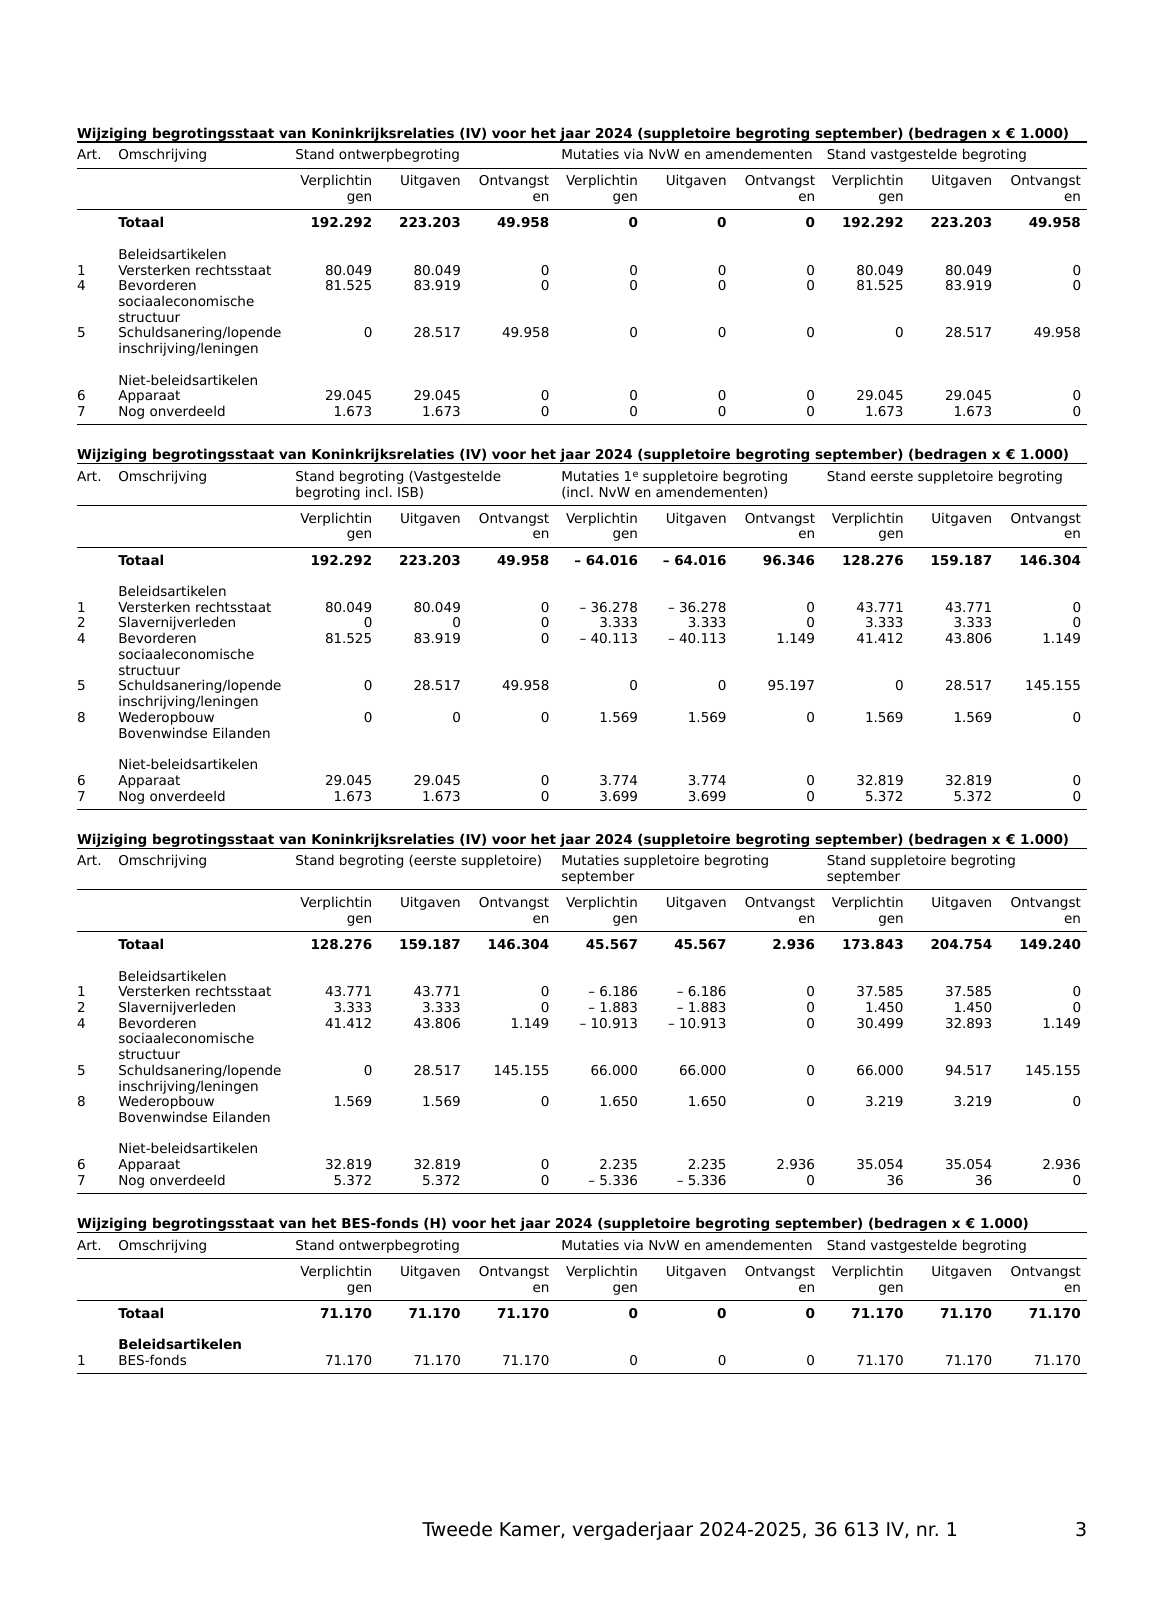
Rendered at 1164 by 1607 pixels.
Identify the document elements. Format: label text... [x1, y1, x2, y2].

table_cell 37.585 [821, 984, 909, 1000]
table_cell 49.958 [998, 325, 1087, 357]
table_cell [289, 1141, 378, 1157]
table_cell [644, 968, 732, 984]
table_cell 80.049 [289, 262, 378, 278]
table_cell 0 [555, 278, 644, 325]
table_cell 146.304 [466, 932, 555, 953]
table_cell [378, 1321, 466, 1337]
table_cell 71.170 [909, 1301, 998, 1321]
table_cell [289, 568, 378, 584]
table_cell 0 [289, 710, 378, 741]
table_cell 0 [644, 1301, 732, 1321]
table_cell Uitgaven [378, 506, 466, 547]
table_cell [555, 373, 644, 388]
table_cell [732, 247, 821, 262]
table_cell 28.517 [909, 325, 998, 357]
table_cell 5.372 [289, 1173, 378, 1193]
table_cell – 1.883 [555, 1000, 644, 1016]
table_cell 3.333 [289, 1000, 378, 1016]
table_cell Slavernijverleden [112, 1000, 289, 1016]
table_cell 1.149 [732, 631, 821, 678]
table_cell [998, 357, 1087, 372]
table_cell [378, 584, 466, 599]
table_cell 0 [466, 388, 555, 404]
table_cell Art. [77, 464, 112, 505]
table_cell – 6.186 [555, 984, 644, 1000]
table_cell [644, 231, 732, 247]
table_cell 35.054 [909, 1157, 998, 1173]
table_cell 71.170 [378, 1353, 466, 1373]
table_cell 0 [732, 1173, 821, 1193]
table_cell Ontvangsten [998, 890, 1087, 931]
table_cell [77, 548, 112, 568]
table_cell Schuldsanering/lopende inschrijving/leningen [112, 678, 289, 710]
table_cell 66.000 [555, 1063, 644, 1094]
table_cell [732, 741, 821, 757]
table_cell 7 [77, 404, 112, 424]
table_cell 49.958 [466, 325, 555, 357]
table_cell [909, 741, 998, 757]
table_cell [821, 1337, 909, 1353]
table_cell 0 [289, 678, 378, 710]
table_cell [555, 584, 644, 599]
table_cell 145.155 [998, 1063, 1087, 1094]
table_cell [732, 1321, 821, 1337]
table_cell 96.346 [732, 548, 821, 568]
table_cell [289, 247, 378, 262]
table_cell [289, 1337, 378, 1353]
table_cell [289, 231, 378, 247]
table_cell 80.049 [378, 600, 466, 615]
table_cell 3.774 [555, 773, 644, 788]
table_cell – 5.336 [555, 1173, 644, 1193]
table_cell Omschrijving [112, 143, 289, 167]
table_cell [644, 1141, 732, 1157]
table_cell [821, 584, 909, 599]
table_cell 0 [732, 404, 821, 424]
table_cell [378, 568, 466, 584]
table_cell 3.333 [909, 615, 998, 631]
table_cell 7 [77, 788, 112, 809]
table_cell Verplichtingen [821, 506, 909, 547]
table_cell 1.650 [644, 1094, 732, 1126]
table_cell 83.919 [378, 631, 466, 678]
table_cell [555, 741, 644, 757]
table_cell [555, 568, 644, 584]
table_cell Schuldsanering/lopende inschrijving/leningen [112, 1063, 289, 1094]
table_cell 0 [998, 404, 1087, 424]
table_cell 45.567 [555, 932, 644, 953]
table_cell Ontvangsten [732, 169, 821, 209]
table_cell Nog onverdeeld [112, 404, 289, 424]
table_cell [732, 968, 821, 984]
table_cell [821, 247, 909, 262]
table_cell [644, 357, 732, 372]
table_cell 0 [466, 631, 555, 678]
table_cell 0 [378, 615, 466, 631]
table_cell [378, 1337, 466, 1353]
table_cell 43.771 [821, 600, 909, 615]
table_cell [909, 757, 998, 773]
table_cell 29.045 [909, 388, 998, 404]
table_cell [909, 1126, 998, 1141]
table_cell 2.936 [998, 1157, 1087, 1173]
table_cell 71.170 [289, 1353, 378, 1373]
table_cell Ontvangsten [466, 890, 555, 931]
table_cell Stand vastgestelde begroting [821, 1233, 1087, 1258]
table_cell [466, 584, 555, 599]
table_cell Ontvangsten [466, 169, 555, 209]
table_cell [77, 932, 112, 953]
table_cell [644, 757, 732, 773]
table_cell [466, 231, 555, 247]
table_cell [998, 741, 1087, 757]
table_cell 0 [732, 984, 821, 1000]
table_cell [289, 357, 378, 372]
table_cell [466, 741, 555, 757]
table_cell [998, 584, 1087, 599]
table_cell 3.699 [644, 788, 732, 809]
table_cell 0 [466, 1094, 555, 1126]
table_cell Bevorderen sociaaleconomische structuur [112, 278, 289, 325]
table_cell Uitgaven [378, 1259, 466, 1300]
table_cell 29.045 [289, 773, 378, 788]
table_cell 81.525 [289, 631, 378, 678]
table_cell [998, 1337, 1087, 1353]
table_cell 5 [77, 1063, 112, 1094]
table_cell [821, 373, 909, 388]
table_cell 0 [555, 210, 644, 231]
table_cell [466, 373, 555, 388]
table_cell 146.304 [998, 548, 1087, 568]
table_cell 28.517 [378, 1063, 466, 1094]
table_cell [77, 1126, 112, 1141]
table_cell 3.333 [644, 615, 732, 631]
table_cell Nog onverdeeld [112, 1173, 289, 1193]
table_cell [77, 231, 112, 247]
table_cell Stand begroting (Vastgestelde begroting incl. ISB) [289, 464, 555, 505]
table_cell 41.412 [289, 1016, 378, 1063]
table_cell 0 [998, 262, 1087, 278]
table_cell 81.525 [821, 278, 909, 325]
table_cell Stand begroting (eerste suppletoire) [289, 849, 555, 889]
table_cell 0 [732, 1353, 821, 1373]
table_cell Verplichtingen [289, 890, 378, 931]
table_cell [77, 757, 112, 773]
table_cell 1 [77, 1353, 112, 1373]
table_cell 0 [378, 710, 466, 741]
table_cell 223.203 [909, 210, 998, 231]
table_cell 145.155 [998, 678, 1087, 710]
table_cell [112, 231, 289, 247]
table_cell [909, 231, 998, 247]
table_cell [378, 1126, 466, 1141]
table_cell 45.567 [644, 932, 732, 953]
table_cell 0 [555, 1353, 644, 1373]
table_cell [378, 231, 466, 247]
table_cell [821, 357, 909, 372]
table_cell [732, 1126, 821, 1141]
table_cell 0 [466, 278, 555, 325]
table_cell 28.517 [378, 325, 466, 357]
table_cell [555, 1337, 644, 1353]
table_cell 29.045 [289, 388, 378, 404]
table_cell 2 [77, 615, 112, 631]
table_cell Stand ontwerpbegroting [289, 143, 555, 167]
table_cell 1 [77, 600, 112, 615]
table_cell 0 [466, 773, 555, 788]
table_cell 0 [732, 788, 821, 809]
table_cell 0 [555, 1301, 644, 1321]
table_cell 0 [998, 773, 1087, 788]
table_cell 3.333 [555, 615, 644, 631]
table_cell 0 [998, 1000, 1087, 1016]
table_cell [466, 968, 555, 984]
table_cell Ontvangsten [466, 506, 555, 547]
table_cell [77, 373, 112, 388]
table_cell [112, 169, 289, 209]
table_cell Totaal [112, 548, 289, 568]
table_header Wijziging begrotingsstaat van Koninkrijksrelaties (IV) voor het jaar 2024 (suppletoire begroting september) (bedragen x € 1.000) [77, 126, 1087, 141]
table_cell Slavernijverleden [112, 615, 289, 631]
table_cell Beleidsartikelen [112, 1337, 289, 1353]
table_cell [998, 231, 1087, 247]
table_cell [466, 1141, 555, 1157]
table_cell [998, 1321, 1087, 1337]
table_cell 2.235 [555, 1157, 644, 1173]
table_cell – 1.883 [644, 1000, 732, 1016]
table_cell Verplichtingen [555, 506, 644, 547]
table_cell 0 [555, 325, 644, 357]
table_cell – 10.913 [555, 1016, 644, 1063]
table_cell [644, 953, 732, 968]
table_cell [821, 568, 909, 584]
table_cell [555, 953, 644, 968]
table_cell Mutaties via NvW en amendementen [555, 143, 821, 167]
table_cell 0 [466, 404, 555, 424]
table_cell [77, 169, 112, 209]
table_cell Ontvangsten [732, 1259, 821, 1300]
table_cell 0 [289, 1063, 378, 1094]
table_cell 1.450 [909, 1000, 998, 1016]
table_cell [998, 568, 1087, 584]
table_cell 0 [644, 210, 732, 231]
table_cell [555, 247, 644, 262]
table_cell 43.771 [289, 984, 378, 1000]
table_cell 71.170 [289, 1301, 378, 1321]
table_cell [466, 357, 555, 372]
table_cell 0 [732, 1000, 821, 1016]
table_cell 71.170 [998, 1353, 1087, 1373]
table_cell 0 [466, 600, 555, 615]
table_cell 94.517 [909, 1063, 998, 1094]
table_cell 3.219 [821, 1094, 909, 1126]
table_cell [732, 757, 821, 773]
table_cell 1.673 [821, 404, 909, 424]
table_header Wijziging begrotingsstaat van Koninkrijksrelaties (IV) voor het jaar 2024 (suppletoire begroting september) (bedragen x € 1.000) [77, 832, 1087, 847]
table_cell 43.771 [909, 600, 998, 615]
table_cell 81.525 [289, 278, 378, 325]
table_cell 0 [732, 1301, 821, 1321]
table_cell [909, 1337, 998, 1353]
table_cell 29.045 [821, 388, 909, 404]
table_cell 159.187 [378, 932, 466, 953]
table_cell 192.292 [289, 210, 378, 231]
table_cell [644, 1126, 732, 1141]
table_cell [77, 1321, 112, 1337]
table_cell BES-fonds [112, 1353, 289, 1373]
table_cell Niet-beleidsartikelen [112, 757, 289, 773]
table_cell [998, 373, 1087, 388]
table_cell Omschrijving [112, 464, 289, 505]
table_cell Totaal [112, 1301, 289, 1321]
table_cell Totaal [112, 932, 289, 953]
table_cell 128.276 [289, 932, 378, 953]
table_cell 3.333 [821, 615, 909, 631]
table_cell [77, 741, 112, 757]
table_cell 49.958 [998, 210, 1087, 231]
table_cell Uitgaven [644, 506, 732, 547]
table_cell 5 [77, 325, 112, 357]
table_cell 1.650 [555, 1094, 644, 1126]
table_cell 95.197 [732, 678, 821, 710]
table_cell 4 [77, 631, 112, 678]
table_cell 80.049 [289, 600, 378, 615]
table_cell 71.170 [466, 1301, 555, 1321]
table_cell 28.517 [378, 678, 466, 710]
table_cell Uitgaven [909, 506, 998, 547]
table_cell 0 [998, 278, 1087, 325]
table_cell 0 [732, 615, 821, 631]
table_cell 8 [77, 1094, 112, 1126]
table_cell 66.000 [644, 1063, 732, 1094]
table_cell [555, 357, 644, 372]
table_cell [998, 968, 1087, 984]
table_cell [909, 357, 998, 372]
table_cell 145.155 [466, 1063, 555, 1094]
table_cell Stand suppletoire begroting september [821, 849, 1087, 889]
table_cell [644, 568, 732, 584]
table_cell 71.170 [998, 1301, 1087, 1321]
table_cell [77, 210, 112, 231]
table_cell 4 [77, 278, 112, 325]
table_cell 32.819 [821, 773, 909, 788]
table_cell [77, 568, 112, 584]
table_cell 49.958 [466, 548, 555, 568]
table_cell [998, 1141, 1087, 1157]
table_cell Verplichtingen [821, 1259, 909, 1300]
table_cell [909, 584, 998, 599]
table_cell [378, 757, 466, 773]
table_cell 0 [644, 278, 732, 325]
table_cell 3.774 [644, 773, 732, 788]
table_cell 28.517 [909, 678, 998, 710]
table_cell Art. [77, 1233, 112, 1258]
table_cell 66.000 [821, 1063, 909, 1094]
table_cell 0 [732, 262, 821, 278]
table_cell 0 [821, 325, 909, 357]
table_cell 3.219 [909, 1094, 998, 1126]
table_cell 80.049 [378, 262, 466, 278]
table_cell 6 [77, 1157, 112, 1173]
table_cell [732, 357, 821, 372]
table_cell [77, 1259, 289, 1300]
table_cell [909, 373, 998, 388]
table_cell 0 [732, 388, 821, 404]
table_cell 2.936 [732, 932, 821, 953]
table_cell 128.276 [821, 548, 909, 568]
table_cell 0 [644, 404, 732, 424]
table_cell [732, 953, 821, 968]
table_cell 2 [77, 1000, 112, 1016]
table_cell [466, 953, 555, 968]
table_cell 0 [644, 388, 732, 404]
table_cell Verplichtingen [289, 506, 378, 547]
table_cell [821, 1141, 909, 1157]
table_cell 1.569 [909, 710, 998, 741]
table_cell – 40.113 [644, 631, 732, 678]
table_cell 3.333 [378, 1000, 466, 1016]
table_cell 6 [77, 388, 112, 404]
table_cell 0 [289, 325, 378, 357]
table_cell [909, 1321, 998, 1337]
table_cell Uitgaven [909, 169, 998, 209]
table_cell 0 [644, 1353, 732, 1373]
table_cell – 6.186 [644, 984, 732, 1000]
table_cell 0 [555, 678, 644, 710]
table_cell [821, 231, 909, 247]
table_cell 32.819 [909, 773, 998, 788]
table_cell Ontvangsten [732, 506, 821, 547]
table_cell 0 [998, 1173, 1087, 1193]
table_cell 0 [998, 984, 1087, 1000]
table_cell 223.203 [378, 548, 466, 568]
table_cell 0 [466, 1173, 555, 1193]
table_cell 1.569 [821, 710, 909, 741]
table_cell [378, 357, 466, 372]
table_cell 80.049 [821, 262, 909, 278]
table_cell Verplichtingen [555, 890, 644, 931]
table_cell 0 [998, 710, 1087, 741]
table_header Wijziging begrotingsstaat van het BES-fonds (H) voor het jaar 2024 (suppletoire begroting september) (bedragen x € 1.000) [77, 1216, 1087, 1232]
table_cell 71.170 [909, 1353, 998, 1373]
table_cell Apparaat [112, 1157, 289, 1173]
table_cell 37.585 [909, 984, 998, 1000]
table_cell [909, 1141, 998, 1157]
table_cell 6 [77, 773, 112, 788]
table_cell 0 [732, 210, 821, 231]
table_cell 1.673 [378, 788, 466, 809]
table_cell Niet-beleidsartikelen [112, 373, 289, 388]
table_cell 0 [732, 278, 821, 325]
table_cell 1.569 [378, 1094, 466, 1126]
table_cell Totaal [112, 210, 289, 231]
table_cell 0 [732, 1016, 821, 1063]
table_cell [378, 1141, 466, 1157]
table_cell Wederopbouw Bovenwindse Eilanden [112, 710, 289, 741]
table_cell [112, 568, 289, 584]
table_cell Mutaties via NvW en amendementen [555, 1233, 821, 1258]
table_cell 4 [77, 1016, 112, 1063]
table_cell 30.499 [821, 1016, 909, 1063]
table_cell 0 [466, 615, 555, 631]
table_cell Versterken rechtsstaat [112, 600, 289, 615]
table_cell [289, 1126, 378, 1141]
table_cell Art. [77, 849, 112, 889]
table_cell 0 [821, 678, 909, 710]
table_cell 0 [555, 388, 644, 404]
table_cell Beleidsartikelen [112, 247, 289, 262]
table_cell Wederopbouw Bovenwindse Eilanden [112, 1094, 289, 1126]
table_cell 35.054 [821, 1157, 909, 1173]
table_cell 0 [998, 388, 1087, 404]
table_cell [644, 247, 732, 262]
table_cell [732, 1141, 821, 1157]
table_cell [555, 968, 644, 984]
table_cell [112, 1126, 289, 1141]
table_cell [555, 1141, 644, 1157]
table_cell 192.292 [289, 548, 378, 568]
table_cell 5.372 [909, 788, 998, 809]
table_cell [555, 1321, 644, 1337]
table_cell 32.893 [909, 1016, 998, 1063]
table_cell [466, 1126, 555, 1141]
table_cell Verplichtingen [289, 169, 378, 209]
table_cell 0 [466, 710, 555, 741]
table_cell Ontvangsten [732, 890, 821, 931]
table_cell [644, 584, 732, 599]
table_cell [466, 1321, 555, 1337]
table_cell [112, 506, 289, 547]
table_cell [378, 741, 466, 757]
table_cell [998, 757, 1087, 773]
table_cell [644, 1337, 732, 1353]
table_cell 192.292 [821, 210, 909, 231]
table_cell 0 [289, 615, 378, 631]
table_cell 71.170 [821, 1353, 909, 1373]
table_cell Verplichtingen [821, 890, 909, 931]
table_cell 0 [466, 1000, 555, 1016]
table_cell 1 [77, 262, 112, 278]
table_cell [77, 247, 112, 262]
table_cell [289, 968, 378, 984]
table_cell [909, 968, 998, 984]
table_cell [821, 741, 909, 757]
table_cell Versterken rechtsstaat [112, 984, 289, 1000]
table_cell 1.673 [289, 788, 378, 809]
table_cell 83.919 [378, 278, 466, 325]
table_cell Ontvangsten [466, 1259, 555, 1300]
table_cell – 64.016 [644, 548, 732, 568]
table_cell 0 [644, 325, 732, 357]
table_cell Uitgaven [909, 1259, 998, 1300]
table_cell [732, 373, 821, 388]
table_cell – 64.016 [555, 548, 644, 568]
table_cell 0 [732, 773, 821, 788]
table_cell 71.170 [821, 1301, 909, 1321]
table_cell 36 [821, 1173, 909, 1193]
table_cell [77, 357, 112, 372]
table_cell 83.919 [909, 278, 998, 325]
table_cell 43.806 [909, 631, 998, 678]
table_cell 1.673 [909, 404, 998, 424]
table_cell 36 [909, 1173, 998, 1193]
table_cell 2.936 [732, 1157, 821, 1173]
table_cell 159.187 [909, 548, 998, 568]
table_cell 0 [644, 262, 732, 278]
table_cell 0 [466, 1157, 555, 1173]
table_cell 1.673 [378, 404, 466, 424]
table_cell [112, 357, 289, 372]
table_cell 0 [732, 325, 821, 357]
table_cell [77, 1141, 112, 1157]
table_cell Bevorderen sociaaleconomische structuur [112, 631, 289, 678]
table_cell 2.235 [644, 1157, 732, 1173]
table_cell [289, 373, 378, 388]
table_cell [732, 568, 821, 584]
table_cell 1.673 [289, 404, 378, 424]
table_cell Beleidsartikelen [112, 584, 289, 599]
table_cell [644, 1321, 732, 1337]
table_cell Omschrijving [112, 1233, 289, 1258]
table_cell [998, 953, 1087, 968]
table_cell [909, 568, 998, 584]
table_cell [77, 506, 112, 547]
table_cell 49.958 [466, 678, 555, 710]
table_header Wijziging begrotingsstaat van Koninkrijksrelaties (IV) voor het jaar 2024 (suppletoire begroting september) (bedragen x € 1.000) [77, 447, 1087, 463]
table_cell Uitgaven [378, 890, 466, 931]
table_cell [112, 890, 289, 931]
table_cell [821, 1126, 909, 1141]
table_cell 71.170 [378, 1301, 466, 1321]
table_cell 1 [77, 984, 112, 1000]
table_cell Omschrijving [112, 849, 289, 889]
table_cell 0 [466, 984, 555, 1000]
table_cell Ontvangsten [998, 1259, 1087, 1300]
table_cell [77, 1337, 112, 1353]
table_cell Schuldsanering/lopende inschrijving/leningen [112, 325, 289, 357]
table_cell 0 [732, 1063, 821, 1094]
table_cell 49.958 [466, 210, 555, 231]
table_cell Verplichtingen [289, 1259, 378, 1300]
table_cell – 5.336 [644, 1173, 732, 1193]
table_cell 0 [998, 788, 1087, 809]
table_cell 43.771 [378, 984, 466, 1000]
table_cell 5 [77, 678, 112, 710]
table_cell [112, 953, 289, 968]
table_cell 41.412 [821, 631, 909, 678]
table_cell [289, 741, 378, 757]
table_cell [732, 1337, 821, 1353]
table_cell 32.819 [378, 1157, 466, 1173]
table_cell [555, 757, 644, 773]
table_cell Uitgaven [378, 169, 466, 209]
table_cell 0 [555, 262, 644, 278]
table_cell Verplichtingen [555, 1259, 644, 1300]
table_cell Nog onverdeeld [112, 788, 289, 809]
table_cell Beleidsartikelen [112, 968, 289, 984]
table_cell Uitgaven [909, 890, 998, 931]
table_cell – 10.913 [644, 1016, 732, 1063]
table_cell [77, 584, 112, 599]
table_cell 173.843 [821, 932, 909, 953]
table_cell 80.049 [909, 262, 998, 278]
table_cell 5.372 [821, 788, 909, 809]
table_cell [466, 757, 555, 773]
table_cell 0 [466, 262, 555, 278]
table_cell [289, 757, 378, 773]
table_cell Stand ontwerpbegroting [289, 1233, 555, 1258]
table_cell 0 [732, 1094, 821, 1126]
table_cell 1.569 [644, 710, 732, 741]
table_cell [289, 584, 378, 599]
table_cell [998, 1126, 1087, 1141]
table_cell [289, 953, 378, 968]
table_cell Ontvangsten [998, 169, 1087, 209]
table_cell Stand vastgestelde begroting [821, 143, 1087, 167]
table_cell 0 [555, 404, 644, 424]
table_cell [112, 1321, 289, 1337]
table_cell Verplichtingen [821, 169, 909, 209]
table_cell Mutaties 1e suppletoire begroting (incl. NvW en amendementen) [555, 464, 821, 505]
table_cell 43.806 [378, 1016, 466, 1063]
table_cell 1.149 [998, 631, 1087, 678]
table_cell 149.240 [998, 932, 1087, 953]
table_cell Uitgaven [644, 169, 732, 209]
table_cell 1.450 [821, 1000, 909, 1016]
table_cell [821, 968, 909, 984]
table_cell Mutaties suppletoire begroting september [555, 849, 821, 889]
table_cell [77, 953, 112, 968]
table_cell [909, 247, 998, 262]
table_cell 1.149 [466, 1016, 555, 1063]
table_cell 7 [77, 1173, 112, 1193]
table_cell [466, 247, 555, 262]
table_cell [378, 373, 466, 388]
table_cell – 40.113 [555, 631, 644, 678]
table_cell 204.754 [909, 932, 998, 953]
table_cell 0 [644, 678, 732, 710]
table_cell [555, 231, 644, 247]
table_cell [466, 1337, 555, 1353]
table_cell 1.569 [555, 710, 644, 741]
table_cell [644, 741, 732, 757]
table_cell Art. [77, 143, 112, 167]
table_cell [378, 968, 466, 984]
table_cell [289, 1321, 378, 1337]
table_cell Uitgaven [644, 1259, 732, 1300]
table_cell Versterken rechtsstaat [112, 262, 289, 278]
table_cell [821, 953, 909, 968]
table_cell Apparaat [112, 388, 289, 404]
table_cell Niet-beleidsartikelen [112, 1141, 289, 1157]
table_cell Bevorderen sociaaleconomische structuur [112, 1016, 289, 1063]
table_cell [644, 373, 732, 388]
table_cell [112, 741, 289, 757]
table_cell 32.819 [289, 1157, 378, 1173]
table_cell 3.699 [555, 788, 644, 809]
table_cell Apparaat [112, 773, 289, 788]
table_cell Uitgaven [644, 890, 732, 931]
table_cell – 36.278 [555, 600, 644, 615]
table_cell 0 [732, 710, 821, 741]
table_cell 71.170 [466, 1353, 555, 1373]
table_cell [466, 568, 555, 584]
table_cell [732, 584, 821, 599]
table_cell 0 [466, 788, 555, 809]
table_cell [998, 247, 1087, 262]
table_cell [77, 1301, 112, 1321]
table_cell [555, 1126, 644, 1141]
table_cell Verplichtingen [555, 169, 644, 209]
table_cell 0 [732, 600, 821, 615]
table_cell 1.569 [289, 1094, 378, 1126]
table_cell – 36.278 [644, 600, 732, 615]
table_cell [821, 1321, 909, 1337]
table_cell [909, 953, 998, 968]
table_cell [378, 953, 466, 968]
table_cell 0 [998, 600, 1087, 615]
table_cell 29.045 [378, 773, 466, 788]
table_cell [821, 757, 909, 773]
table_cell [732, 231, 821, 247]
table_cell [77, 968, 112, 984]
table_cell 0 [998, 1094, 1087, 1126]
table_cell 29.045 [378, 388, 466, 404]
table_cell 0 [998, 615, 1087, 631]
table_cell [378, 247, 466, 262]
table_cell [77, 890, 112, 931]
table_cell Stand eerste suppletoire begroting [821, 464, 1087, 505]
table_cell 1.149 [998, 1016, 1087, 1063]
table_cell 5.372 [378, 1173, 466, 1193]
table_cell Ontvangsten [998, 506, 1087, 547]
table_cell 223.203 [378, 210, 466, 231]
table_cell 8 [77, 710, 112, 741]
